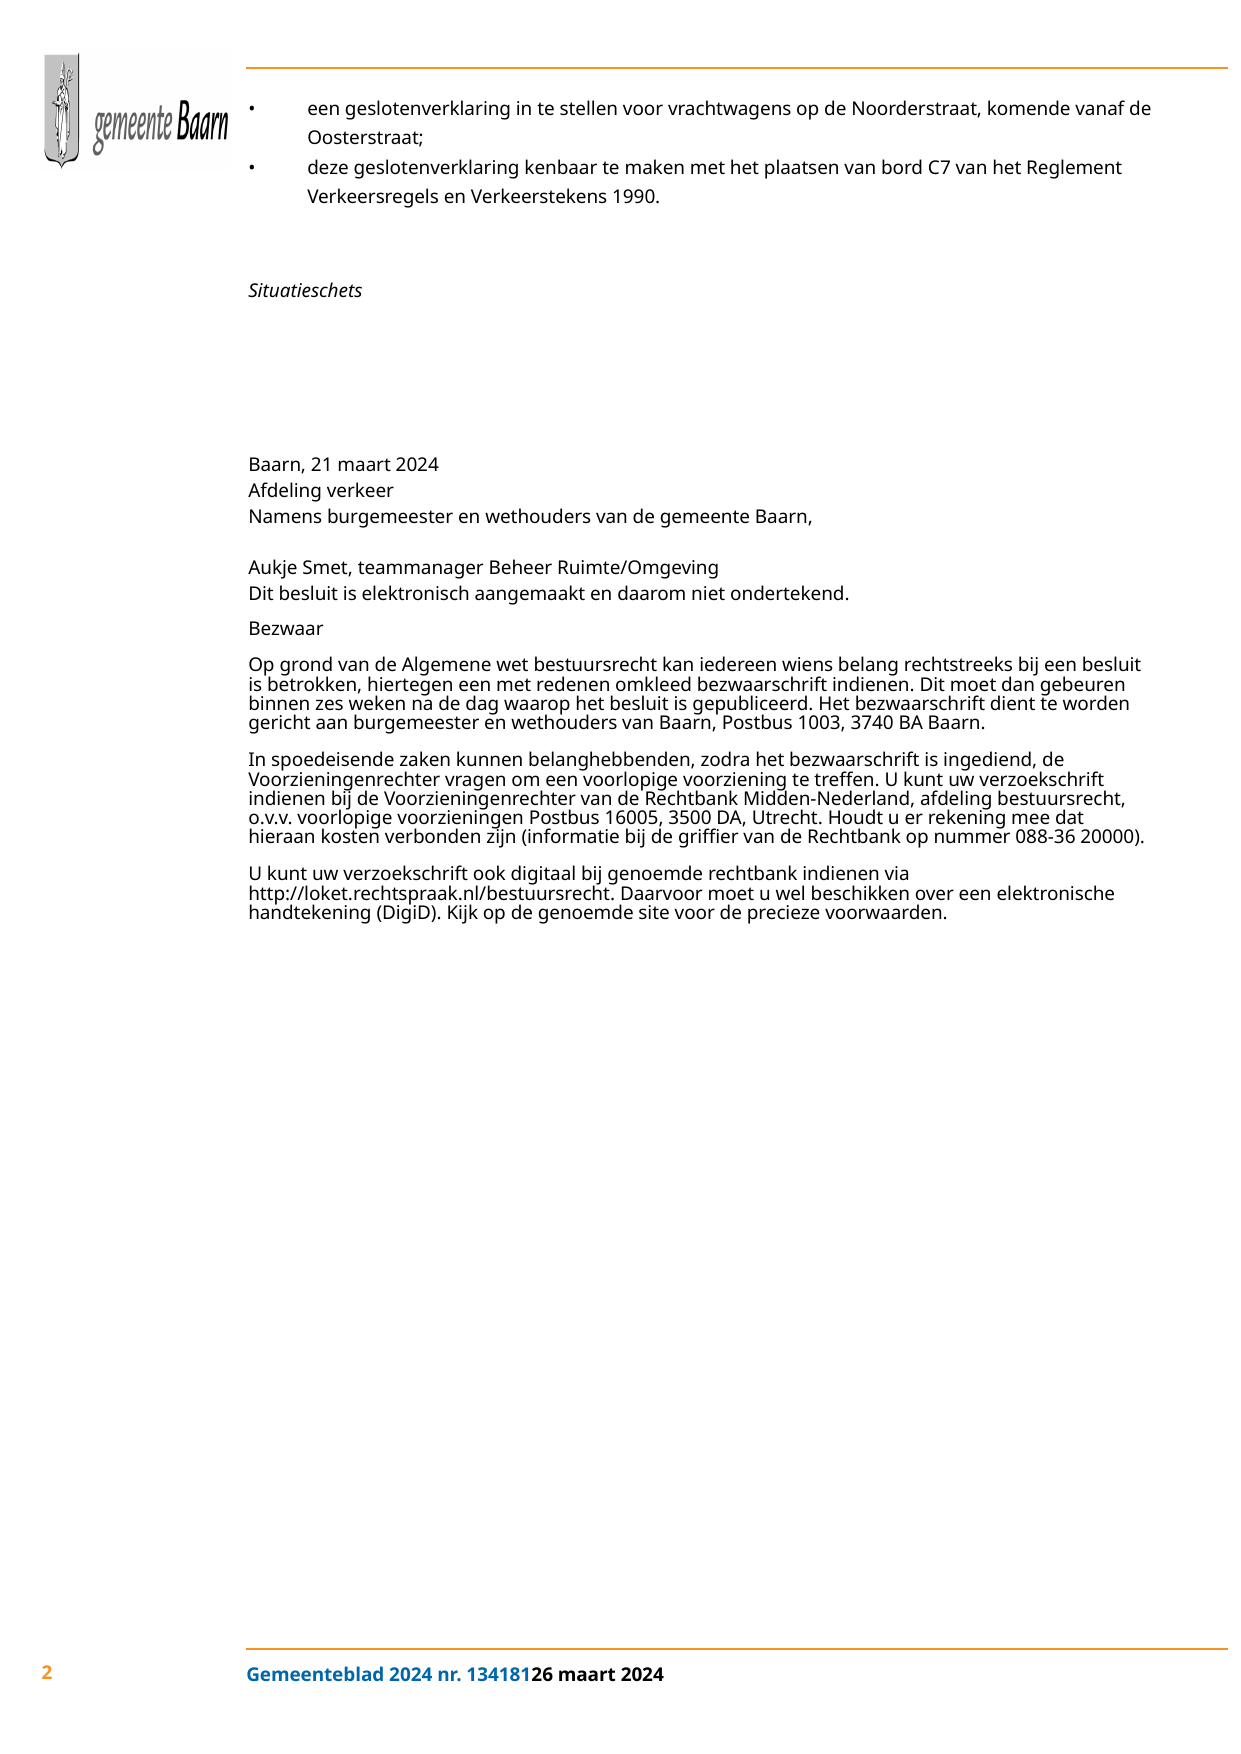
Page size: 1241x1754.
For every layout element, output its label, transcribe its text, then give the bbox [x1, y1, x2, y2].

text Namens burgemeester en wethouders van de gemeente Baarn, [248, 503, 1152, 529]
list een geslotenverklaring in te stellen voor vrachtwagens op de Noorderstraat, komende vanaf de Oosterstraat; [248, 95, 1152, 150]
picture [41, 47, 231, 172]
text Baarn, 21 maart 2024 [248, 451, 1152, 477]
text Op grond van de Algemene wet bestuursrecht kan iedereen wiens belang rechtstreeks bij een besluit is betrokken, hiertegen een met redenen omkleed bezwaarschrift indienen. Dit moet dan gebeuren binnen zes weken na de dag waarop het besluit is gepubliceerd. Het bezwaarschrift dient te worden gericht aan burgemeester en wethouders van Baarn, Postbus 1003, 3740 BA Baarn. [248, 656, 1152, 733]
text In spoedeisende zaken kunnen belanghebbenden, zodra het bezwaarschrift is ingediend, de Voorzieningenrechter vragen om een voorlopige voorziening te treffen. U kunt uw verzoekschrift indienen bij de Voorzieningenrechter van de Rechtbank Midden-Nederland, afdeling bestuursrecht, o.v.v. voorlopige voorzieningen Postbus 16005, 3500 DA, Utrecht. Houdt u er rekening mee dat hieraan kosten verbonden zijn (informatie bij de griffier van de Rechtbank op nummer 088-36 20000). [248, 751, 1152, 848]
list deze geslotenverklaring kenbaar te maken met het plaatsen van bord C7 van het Reglement Verkeersregels en Verkeerstekens 1990. [248, 154, 1152, 209]
text Dit besluit is elektronisch aangemaakt en daarom niet ondertekend. [248, 580, 1152, 606]
text U kunt uw verzoekschrift ook digitaal bij genoemde rechtbank indienen via http://loket.rechtspraak.nl/bestuursrecht. Daarvoor moet u wel beschikken over een elektronische handtekening (DigiD). Kijk op de genoemde site voor de precieze voorwaarden. [248, 865, 1152, 923]
text Afdeling verkeer [248, 477, 1152, 503]
text Bezwaar [248, 619, 1152, 639]
text Aukje Smet, teammanager Beheer Ruimte/Omgeving [248, 554, 1152, 580]
text Situatieschets [248, 277, 1152, 303]
